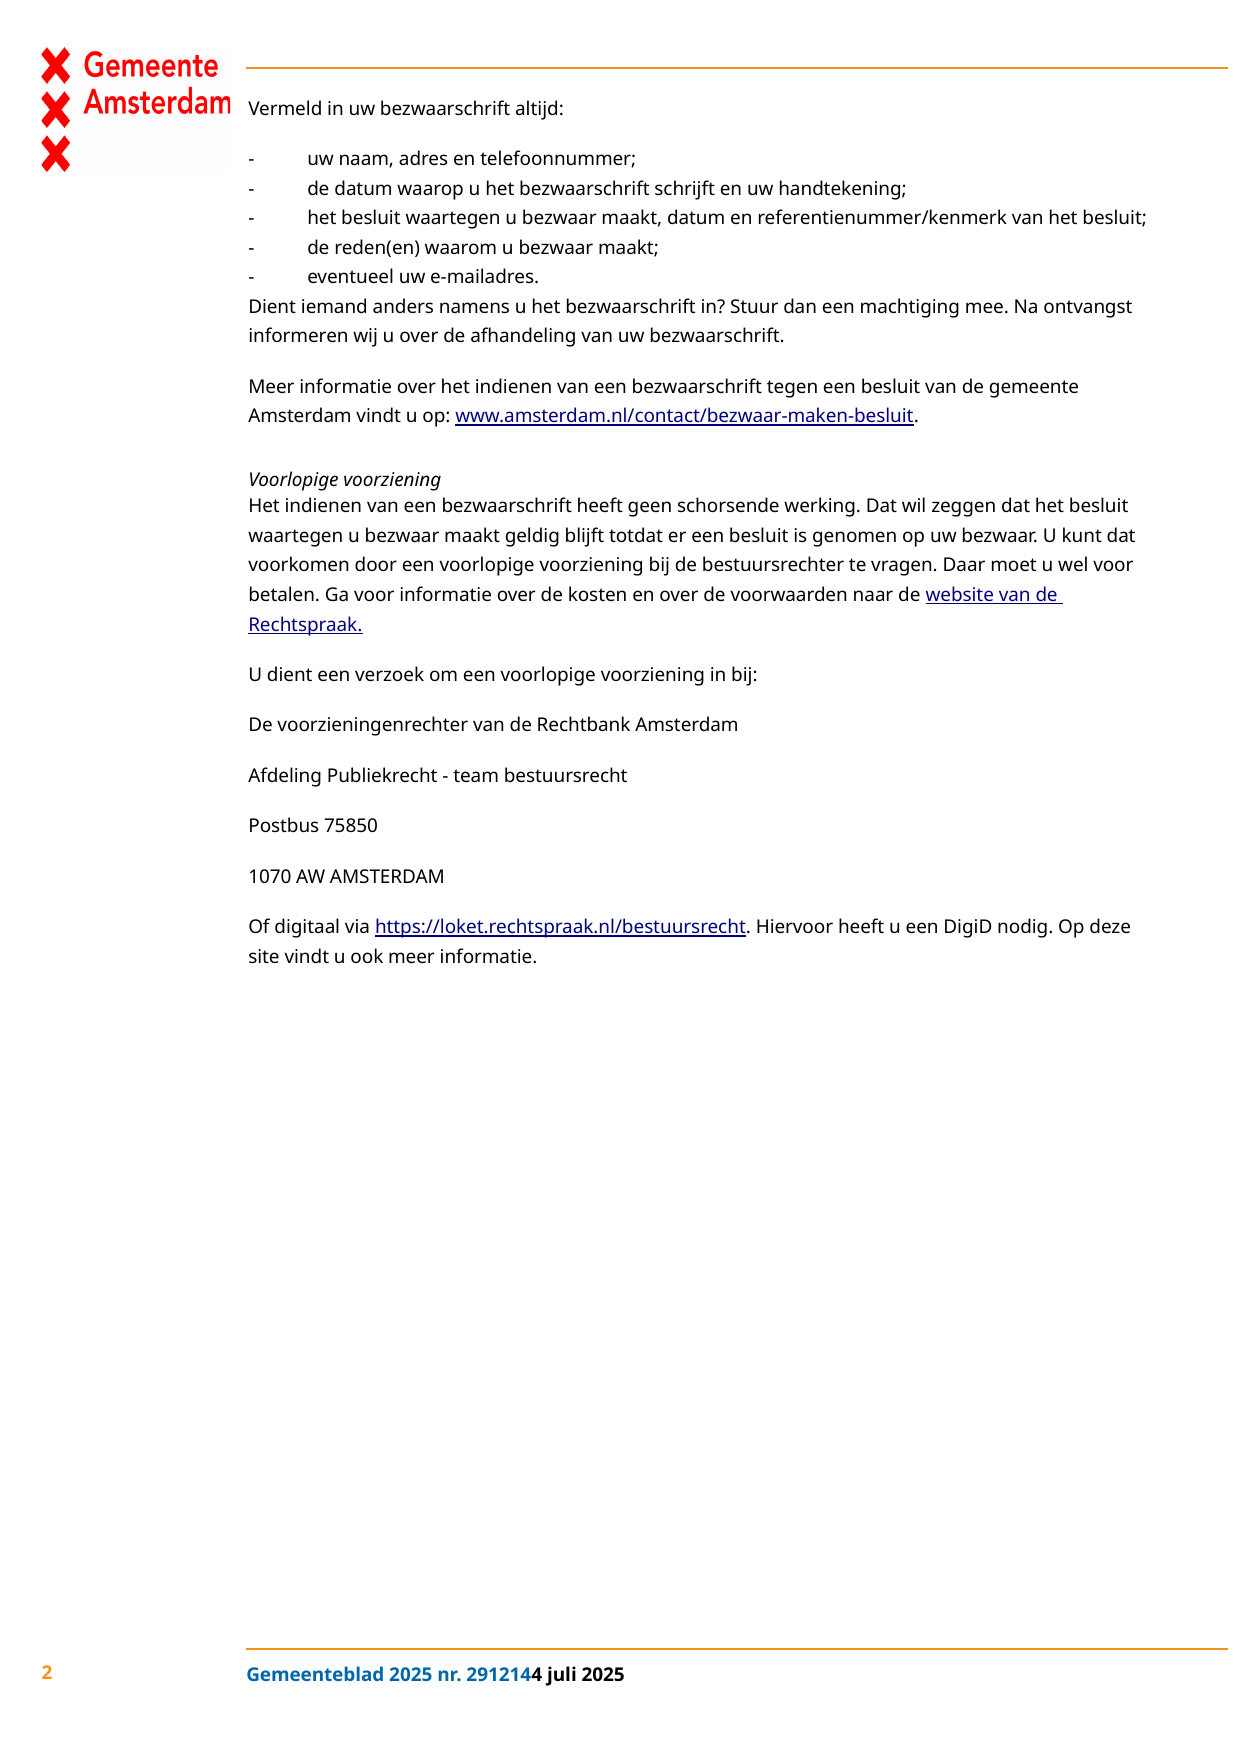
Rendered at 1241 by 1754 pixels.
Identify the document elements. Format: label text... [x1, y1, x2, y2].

list de datum waarop u het bezwaarschrift schrijft en uw handtekening; [248, 175, 1152, 201]
text Meer informatie over het indienen van een bezwaarschrift tegen een besluit van de gemeente Amsterdam vindt u op: www.amsterdam.nl/contact/bezwaar-maken-besluit. [248, 373, 1152, 428]
text Postbus 75850 [248, 812, 1152, 838]
text 1070 AW AMSTERDAM [248, 863, 1152, 888]
text Of digitaal via https://loket.rechtspraak.nl/bestuursrecht. Hiervoor heeft u een DigiD nodig. Op deze site vindt u ook meer informatie. [248, 913, 1152, 968]
list de reden(en) waarom u bezwaar maakt; [248, 234, 1152, 260]
text De voorzieningenrechter van de Rechtbank Amsterdam [248, 712, 1152, 737]
text Dient iemand anders namens u het bezwaarschrift in? Stuur dan een machtiging mee. Na ontvangst informeren wij u over de afhandeling van uw bezwaarschrift. [248, 293, 1152, 348]
text Voorlopige voorziening [248, 467, 1152, 492]
picture [41, 47, 231, 172]
text Vermeld in uw bezwaarschrift altijd: [248, 95, 1152, 121]
text Afdeling Publiekrecht - team bestuursrecht [248, 762, 1152, 788]
list uw naam, adres en telefoonnummer; [248, 145, 1152, 171]
list het besluit waartegen u bezwaar maakt, datum en referentienummer/kenmerk van het besluit; [248, 204, 1152, 230]
list eventueel uw e-mailadres. [248, 263, 1152, 289]
text Het indienen van een bezwaarschrift heeft geen schorsende werking. Dat wil zeggen dat het besluit waartegen u bezwaar maakt geldig blijft totdat er een besluit is genomen op uw bezwaar. U kunt dat voorkomen door een voorlopige voorziening bij de bestuursrechter te vragen. Daar moet u wel voor betalen. Ga voor informatie over de kosten en over de voorwaarden naar de website van de Rechtspraak. [248, 492, 1152, 636]
text U dient een verzoek om een voorlopige voorziening in bij: [248, 661, 1152, 687]
